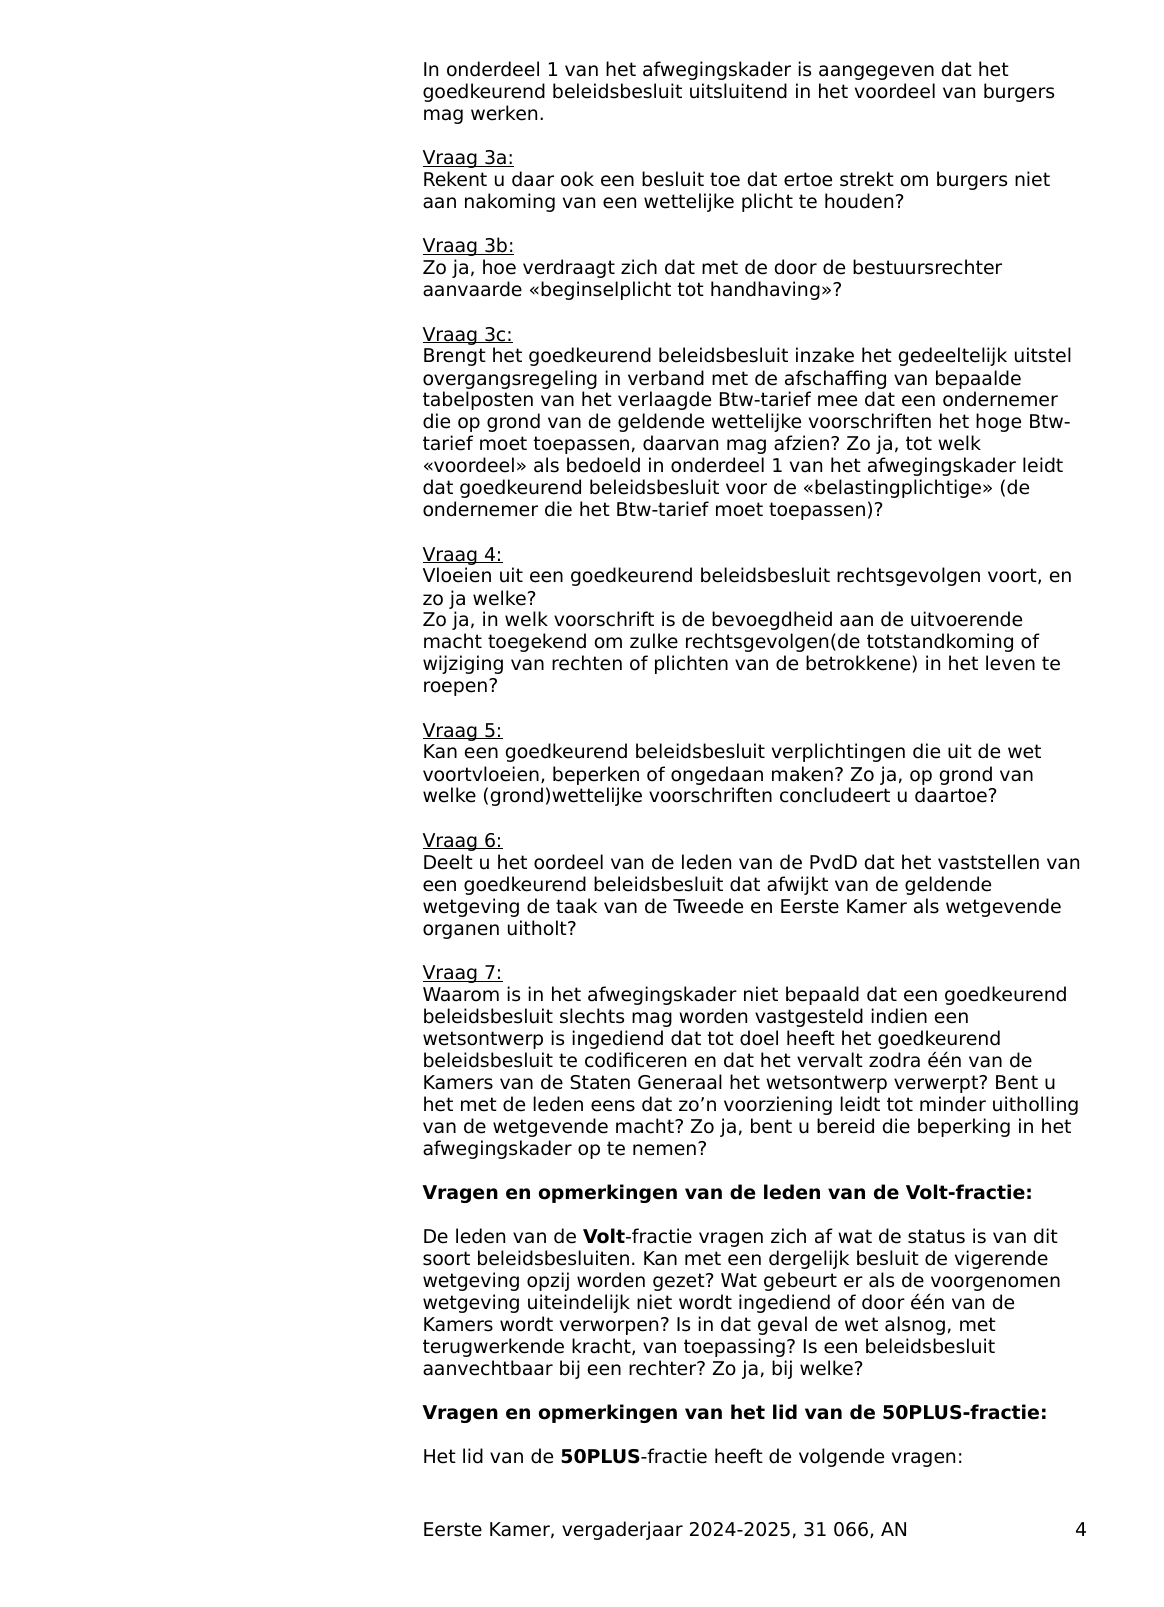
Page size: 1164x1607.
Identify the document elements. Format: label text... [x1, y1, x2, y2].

text Vraag 4: [422, 543, 1087, 565]
text Zo ja, in welk voorschrift is de bevoegdheid aan de uitvoerende macht toegekend om zulke rechtsgevolgen(de totstandkoming of wijziging van rechten of plichten van de betrokkene) in het leven te roepen? [422, 609, 1087, 697]
text Deelt u het oordeel van de leden van de PvdD dat het vaststellen van een goedkeurend beleidsbesluit dat afwijkt van de geldende wetgeving de taak van de Tweede en Eerste Kamer als wetgevende organen uitholt? [422, 852, 1087, 939]
text Waarom is in het afwegingskader niet bepaald dat een goedkeurend beleidsbesluit slechts mag worden vastgesteld indien een wetsontwerp is ingediend dat tot doel heeft het goedkeurend beleidsbesluit te codificeren en dat het vervalt zodra één van de Kamers van de Staten Generaal het wetsontwerp verwerpt? Bent u het met de leden eens dat zo’n voorziening leidt tot minder uitholling van de wetgevende macht? Zo ja, bent u bereid die beperking in het afwegingskader op te nemen? [422, 984, 1087, 1159]
text Vraag 6: [422, 829, 1087, 852]
text Kan een goedkeurend beleidsbesluit verplichtingen die uit de wet voortvloeien, beperken of ongedaan maken? Zo ja, op grond van welke (grond)wettelijke voorschriften concludeert u daartoe? [422, 741, 1087, 807]
subtitle Vragen en opmerkingen van de leden van de Volt-fractie: [422, 1182, 1087, 1204]
text Vloeien uit een goedkeurend beleidsbesluit rechtsgevolgen voort, en zo ja welke? [422, 565, 1087, 609]
text Vraag 3b: [422, 235, 1087, 257]
text De leden van de Volt-fractie vragen zich af wat de status is van dit soort beleidsbesluiten. Kan met een dergelijk besluit de vigerende wetgeving opzij worden gezet? Wat gebeurt er als de voorgenomen wetgeving uiteindelijk niet wordt ingediend of door één van de Kamers wordt verworpen? Is in dat geval de wet alsnog, met terugwerkende kracht, van toepassing? Is een beleidsbesluit aanvechtbaar bij een rechter? Zo ja, bij welke? [422, 1226, 1087, 1380]
text Zo ja, hoe verdraagt zich dat met de door de bestuursrechter aanvaarde «beginselplicht tot handhaving»? [422, 257, 1087, 301]
text Rekent u daar ook een besluit toe dat ertoe strekt om burgers niet aan nakoming van een wettelijke plicht te houden? [422, 169, 1087, 213]
text Vraag 5: [422, 719, 1087, 741]
text Vraag 3c: [422, 323, 1087, 345]
subtitle Vragen en opmerkingen van het lid van de 50PLUS-fractie: [422, 1402, 1087, 1424]
text Vraag 3a: [422, 147, 1087, 169]
text In onderdeel 1 van het afwegingskader is aangegeven dat het goedkeurend beleidsbesluit uitsluitend in het voordeel van burgers mag werken. [422, 59, 1087, 125]
text Brengt het goedkeurend beleidsbesluit inzake het gedeeltelijk uitstel overgangsregeling in verband met de afschaffing van bepaalde tabelposten van het verlaagde Btw-tarief mee dat een ondernemer die op grond van de geldende wettelijke voorschriften het hoge Btw-tarief moet toepassen, daarvan mag afzien? Zo ja, tot welk «voordeel» als bedoeld in onderdeel 1 van het afwegingskader leidt dat goedkeurend beleidsbesluit voor de «belastingplichtige» (de ondernemer die het Btw-tarief moet toepassen)? [422, 345, 1087, 521]
text Vraag 7: [422, 962, 1087, 984]
text Het lid van de 50PLUS-fractie heeft de volgende vragen: [422, 1446, 1087, 1468]
